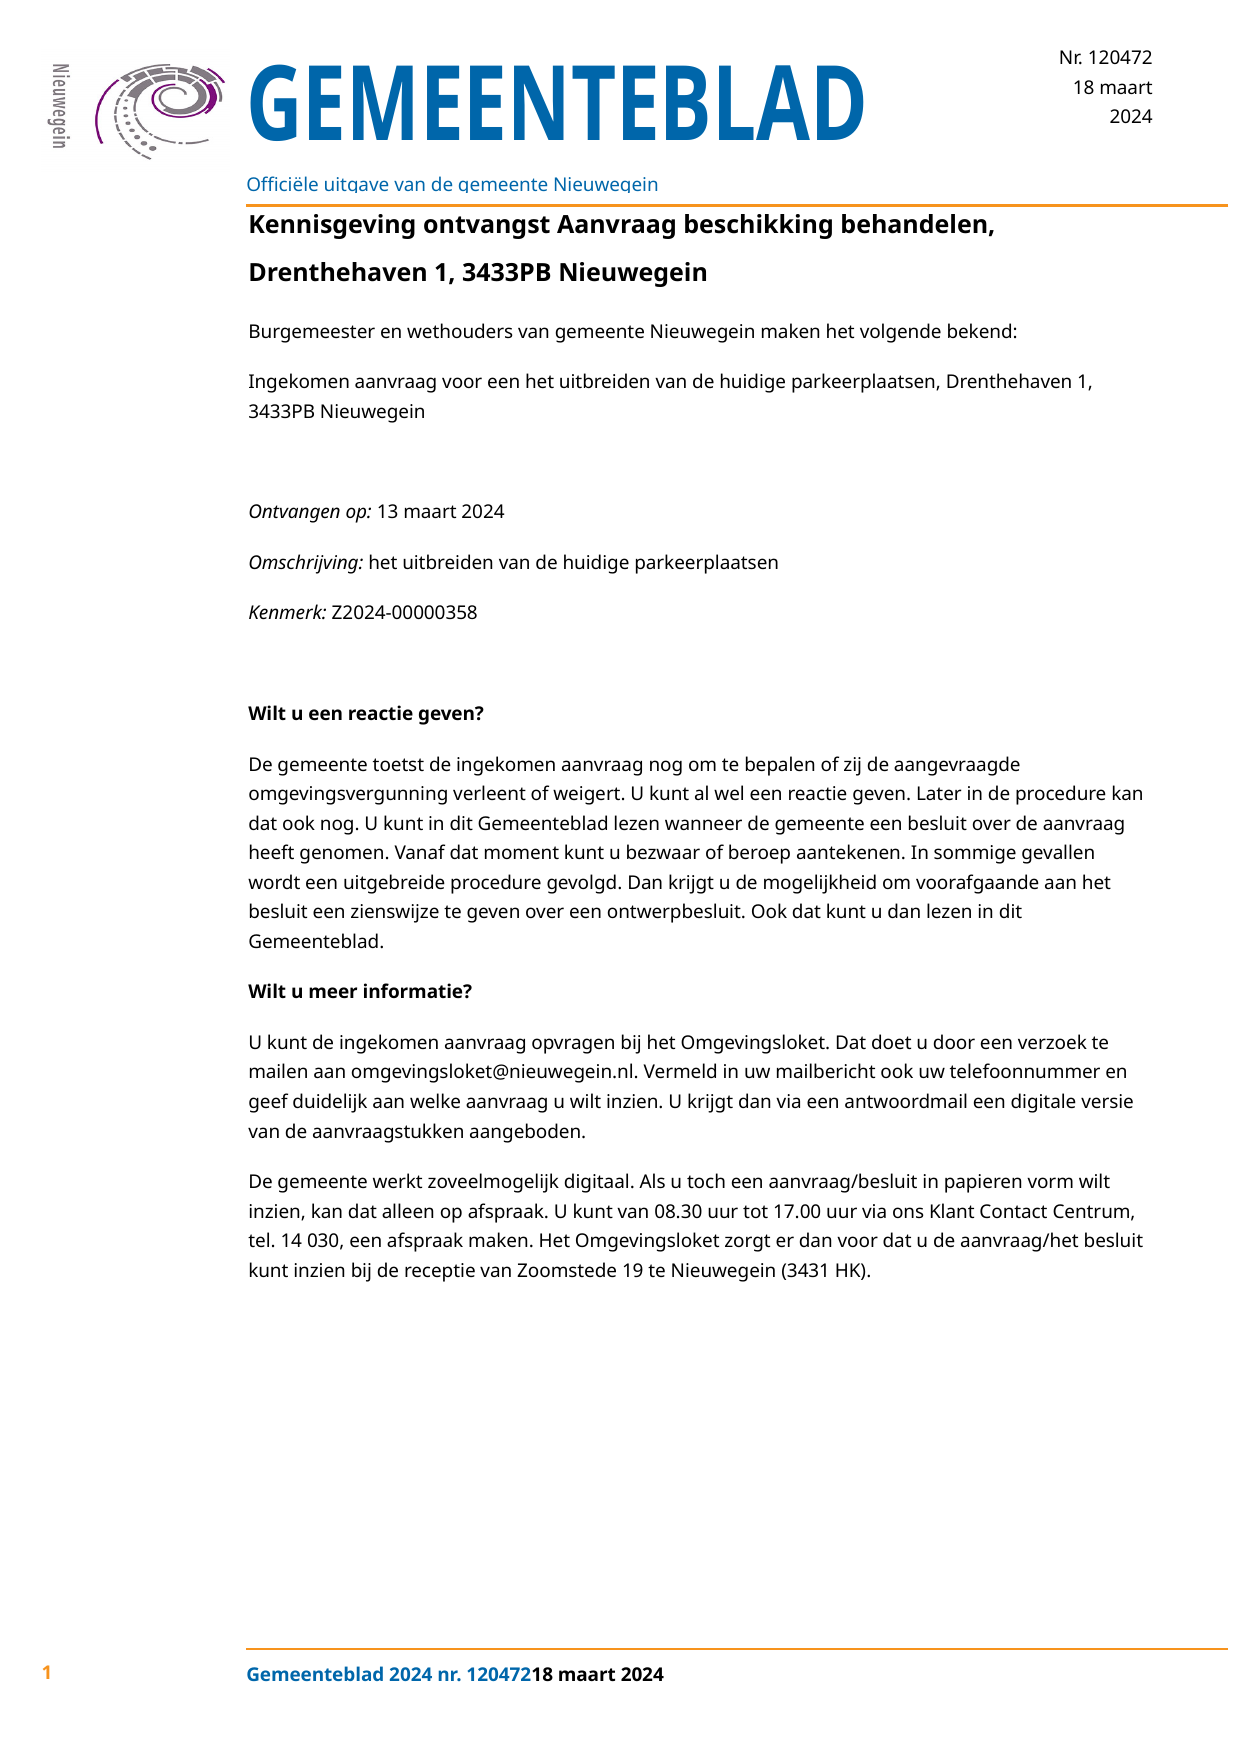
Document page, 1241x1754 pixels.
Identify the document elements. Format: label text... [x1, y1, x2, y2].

text Burgemeester en wethouders van gemeente Nieuwegein maken het volgende bekend: [248, 318, 1152, 344]
text Wilt u meer informatie? [248, 979, 1152, 1004]
text Omschrijving: het uitbreiden van de huidige parkeerplaatsen [248, 549, 1152, 575]
text Ontvangen op: 13 maart 2024 [248, 499, 1152, 524]
text Kennisgeving ontvangst Aanvraag beschikking behandelen, Drenthehaven 1, 3433PB Nieuwegein [248, 207, 1152, 288]
text De gemeente werkt zoveelmogelijk digitaal. Als u toch een aanvraag/besluit in papieren vorm wilt inzien, kan dat alleen op afspraak. U kunt van 08.30 uur tot 17.00 uur via ons Klant Contact Centrum, tel. 14 030, een afspraak maken. Het Omgevingsloket zorgt er dan voor dat u de aanvraag/het besluit kunt inzien bij de receptie van Zoomstede 19 te Nieuwegein (3431 HK). [248, 1168, 1152, 1283]
text Ingekomen aanvraag voor een het uitbreiden van de huidige parkeerplaatsen, Drenthehaven 1, 3433PB Nieuwegein [248, 368, 1152, 424]
picture [41, 47, 231, 172]
text Kenmerk: Z2024-00000358 [248, 599, 1152, 625]
text U kunt de ingekomen aanvraag opvragen bij het Omgevingsloket. Dat doet u door een verzoek te mailen aan omgevingsloket@nieuwegein.nl. Vermeld in uw mailbericht ook uw telefoonnummer en geef duidelijk aan welke aanvraag u wilt inzien. U krijgt dan via een antwoordmail een digitale versie van de aanvraagstukken aangeboden. [248, 1029, 1152, 1144]
text Wilt u een reactie geven? [248, 700, 1152, 726]
text De gemeente toetst de ingekomen aanvraag nog om te bepalen of zij de aangevraagde omgevingsvergunning verleent of weigert. U kunt al wel een reactie geven. Later in de procedure kan dat ook nog. U kunt in dit Gemeenteblad lezen wanneer de gemeente een besluit over de aanvraag heeft genomen. Vanaf dat moment kunt u bezwaar of beroep aantekenen. In sommige gevallen wordt een uitgebreide procedure gevolgd. Dan krijgt u de mogelijkheid om voorafgaande aan het besluit een zienswijze te geven over een ontwerpbesluit. Ook dat kunt u dan lezen in dit Gemeenteblad. [248, 751, 1152, 954]
